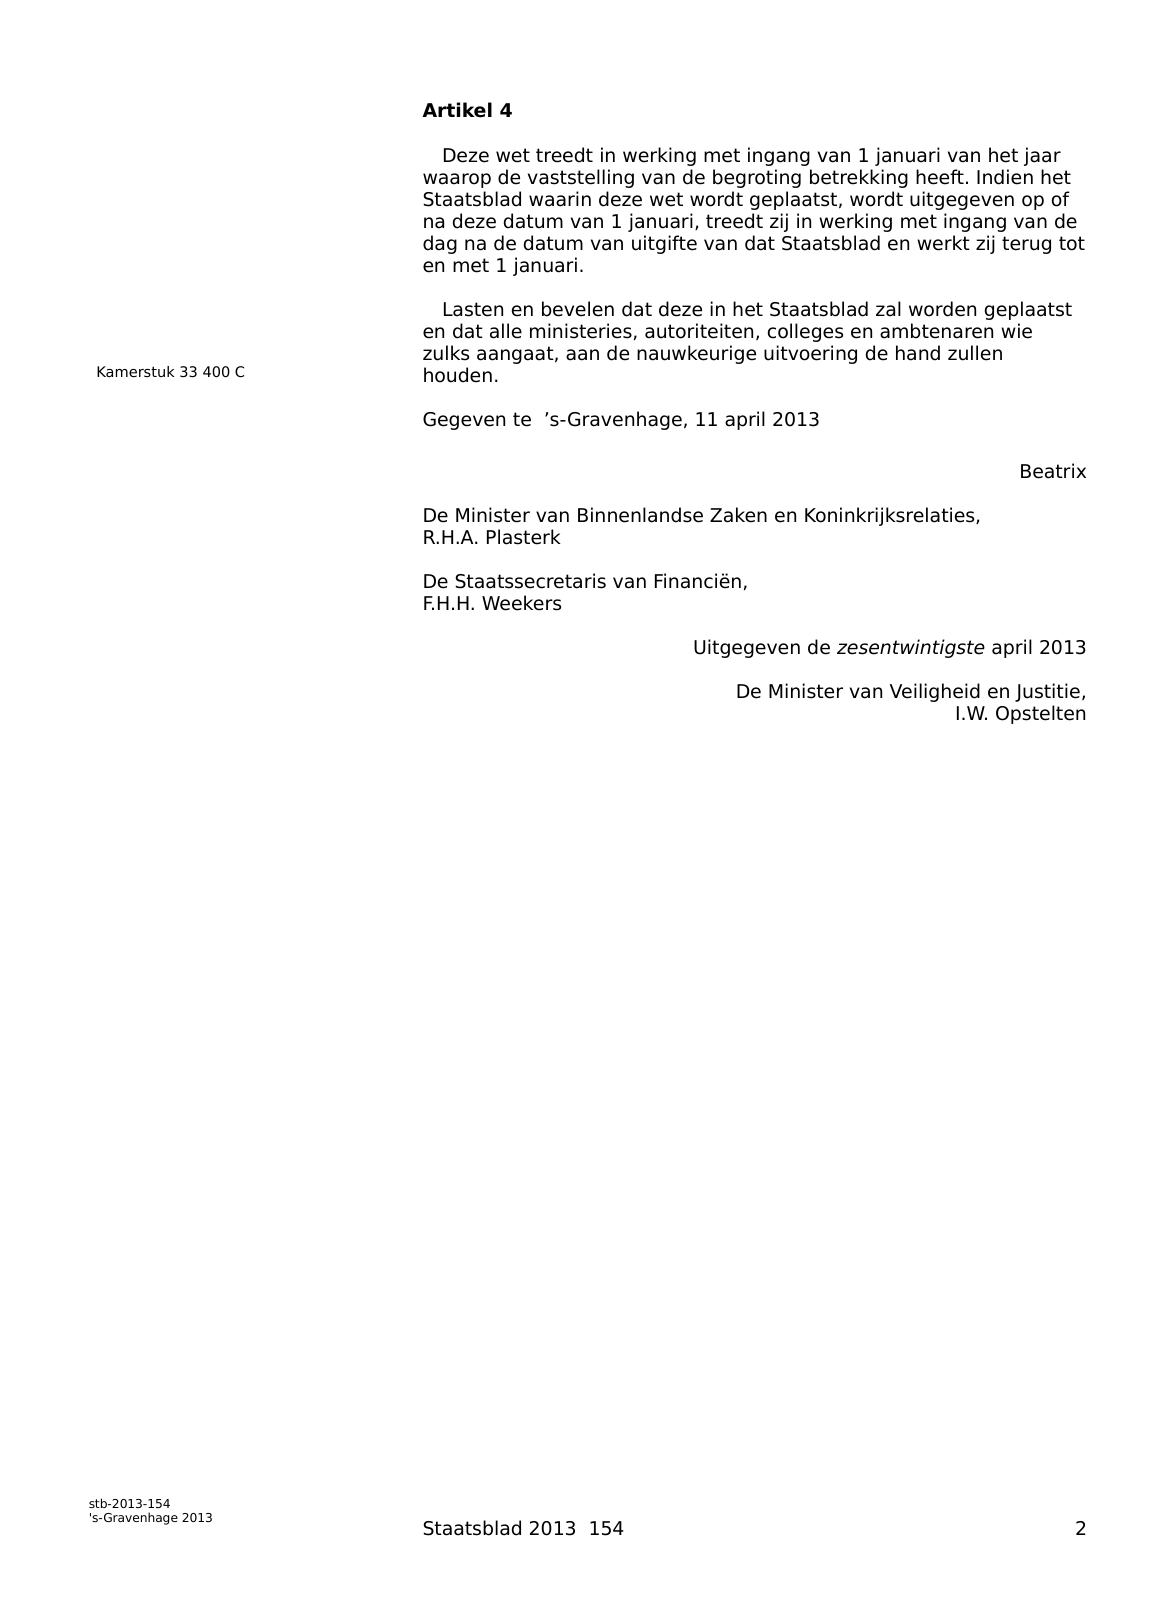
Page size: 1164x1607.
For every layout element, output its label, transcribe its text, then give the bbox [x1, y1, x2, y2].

text De Minister van Veiligheid en Justitie, I.W. Opstelten [422, 681, 1087, 725]
text De Minister van Binnenlandse Zaken en Koninkrijksrelaties, R.H.A. Plasterk [422, 505, 1087, 549]
text De Staatssecretaris van Financiën, F.H.H. Weekers [422, 571, 1087, 615]
text Uitgegeven de zesentwintigste april 2013 [422, 637, 1087, 659]
text stb-2013-154 [88, 1497, 323, 1511]
text Deze wet treedt in werking met ingang van 1 januari van het jaar waarop de vaststelling van de begroting betrekking heeft. Indien het Staatsblad waarin deze wet wordt geplaatst, wordt uitgegeven op of na deze datum van 1 januari, treedt zij in werking met ingang van de dag na de datum van uitgifte van dat Staatsblad en werkt zij terug tot en met 1 januari. [422, 144, 1087, 276]
text Lasten en bevelen dat deze in het Staatsblad zal worden geplaatst en dat alle ministeries, autoriteiten, colleges en ambtenaren wie zulks aangaat, aan de nauwkeurige uitvoering de hand zullen houden. [422, 299, 1087, 387]
subtitle Artikel 4 [422, 100, 1087, 122]
text 's-Gravenhage 2013 [88, 1511, 323, 1525]
text Kamerstuk 33 400 C [77, 363, 396, 381]
text Beatrix [422, 461, 1087, 483]
text Gegeven te ’s-Gravenhage, 11 april 2013 [422, 409, 1087, 431]
